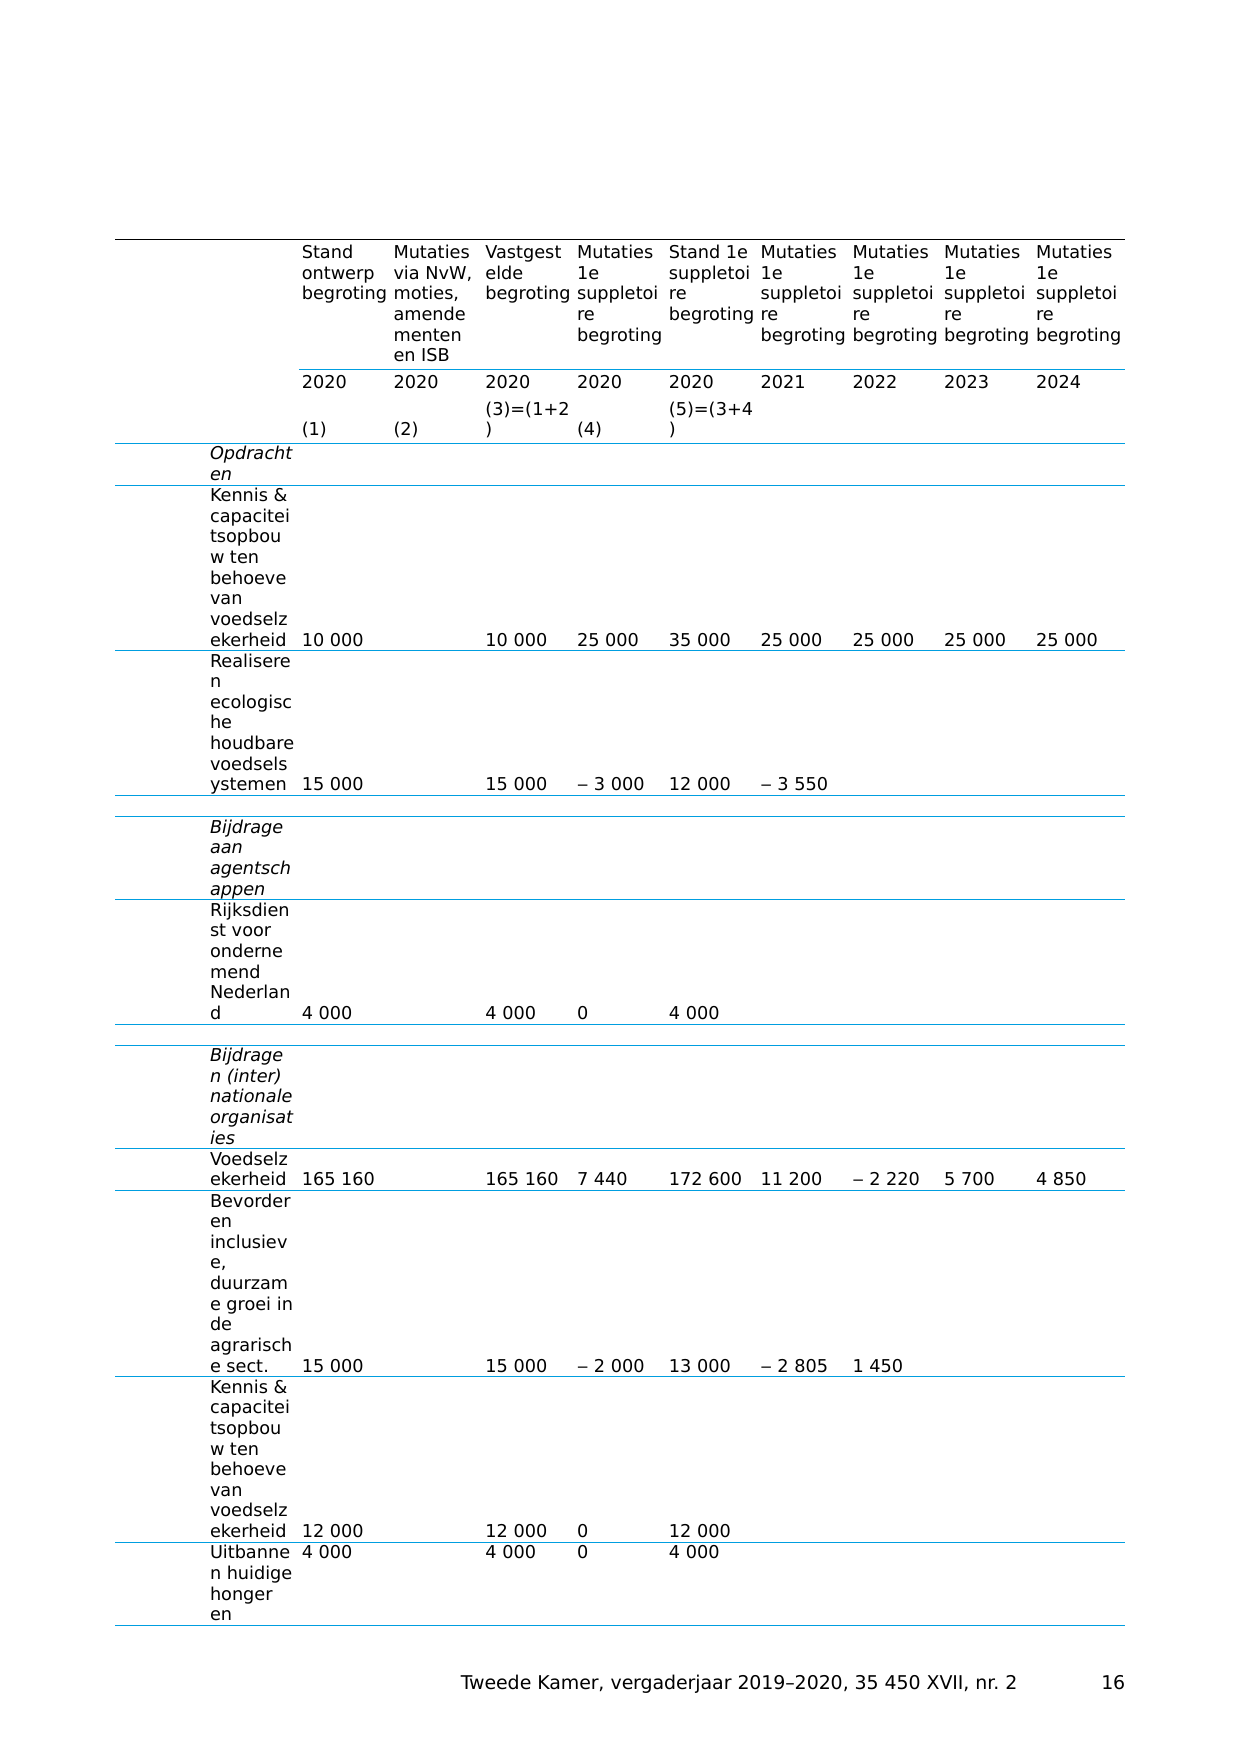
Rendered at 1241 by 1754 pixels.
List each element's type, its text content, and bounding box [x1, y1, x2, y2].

table_cell ‒ 3 000 [574, 651, 666, 795]
table_cell [390, 1543, 482, 1625]
table_cell 15 000 [482, 1191, 574, 1376]
table_cell Bevorderen inclusieve, duurzame groei in de agrarische sect. [207, 1191, 299, 1376]
table_cell Uitbannen huidige honger en [207, 1543, 299, 1625]
table_cell [299, 1025, 390, 1044]
table_cell 4 850 [1033, 1149, 1125, 1190]
table_cell [115, 1149, 207, 1190]
table_cell [849, 817, 941, 899]
table_cell [941, 444, 1033, 484]
table_cell [482, 796, 574, 816]
table_cell [207, 396, 299, 443]
table_cell [390, 900, 482, 1023]
table_cell [941, 1025, 1033, 1044]
table_cell [849, 444, 941, 484]
table_cell [115, 1543, 207, 1625]
table_cell [666, 444, 757, 484]
table_cell [941, 817, 1033, 899]
table_cell (1) [299, 396, 390, 443]
table_cell 12 000 [666, 651, 757, 795]
table_cell [207, 1025, 299, 1044]
table_cell [115, 651, 207, 795]
table_cell 10 000 [482, 486, 574, 650]
table_cell [849, 1377, 941, 1542]
table_cell 12 000 [666, 1377, 757, 1542]
table_cell 165 160 [482, 1149, 574, 1190]
table_cell (2) [390, 396, 482, 443]
table_cell Mutaties 1e suppletoire begroting [758, 240, 849, 369]
table_cell 2020 [299, 370, 390, 396]
table_cell 2020 [390, 370, 482, 396]
table_cell [758, 1543, 849, 1625]
table_cell Kennis & capaciteitsopbouw ten behoeve van voedselzekerheid [207, 1377, 299, 1542]
table_cell [1033, 1191, 1125, 1376]
table_cell 15 000 [299, 651, 390, 795]
table_cell Stand 1e suppletoire begroting [666, 240, 757, 369]
table_cell (5)=(3+4) [666, 396, 757, 443]
table_cell ‒ 2 000 [574, 1191, 666, 1376]
table_cell 4 000 [482, 900, 574, 1023]
table_cell [482, 1025, 574, 1044]
table_cell [849, 796, 941, 816]
table_cell [758, 817, 849, 899]
table_cell Rijksdienst voor ondernemend Nederland [207, 900, 299, 1023]
table_cell [941, 1191, 1033, 1376]
table_cell [849, 1543, 941, 1625]
table_cell 2022 [849, 370, 941, 396]
table_cell ‒ 2 805 [758, 1191, 849, 1376]
table_cell [1033, 1025, 1125, 1044]
table_cell Mutaties 1e suppletoire begroting [941, 240, 1033, 369]
table_cell [390, 1025, 482, 1044]
table_cell 12 000 [299, 1377, 390, 1542]
table_cell [758, 796, 849, 816]
table_cell [115, 486, 207, 650]
table_cell [1033, 444, 1125, 484]
table_cell [574, 444, 666, 484]
table_cell [1033, 817, 1125, 899]
table_cell [115, 1046, 207, 1148]
table_cell 2020 [574, 370, 666, 396]
table_cell [299, 817, 390, 899]
table_cell [574, 1046, 666, 1148]
table_cell 7 440 [574, 1149, 666, 1190]
table_cell [482, 444, 574, 484]
table_cell 5 700 [941, 1149, 1033, 1190]
table_cell [390, 796, 482, 816]
table_cell 4 000 [299, 1543, 390, 1625]
table_cell Kennis & capaciteitsopbouw ten behoeve van voedselzekerheid [207, 486, 299, 650]
table_cell [115, 1377, 207, 1542]
table_cell ‒ 2 220 [849, 1149, 941, 1190]
table_cell [1033, 1377, 1125, 1542]
table_cell [390, 1191, 482, 1376]
table_cell 4 000 [666, 900, 757, 1023]
table_cell [1033, 1046, 1125, 1148]
table_cell [299, 796, 390, 816]
table_cell 0 [574, 1377, 666, 1542]
table_cell 15 000 [482, 651, 574, 795]
table_cell 4 000 [482, 1543, 574, 1625]
table_cell 0 [574, 900, 666, 1023]
table_cell [666, 1046, 757, 1148]
table_cell [115, 900, 207, 1023]
table_cell [941, 1543, 1033, 1625]
table_cell Voedselzekerheid [207, 1149, 299, 1190]
table_cell [849, 1046, 941, 1148]
table_cell [758, 900, 849, 1023]
table_cell [1033, 900, 1125, 1023]
table_cell [666, 817, 757, 899]
table_cell Realiseren ecologische houdbare voedselsystemen [207, 651, 299, 795]
table_cell [390, 486, 482, 650]
table_cell 13 000 [666, 1191, 757, 1376]
table_cell [115, 396, 207, 443]
table_cell [115, 817, 207, 899]
table_cell Mutaties 1e suppletoire begroting [1033, 240, 1125, 369]
table_cell [390, 1377, 482, 1542]
table_cell [482, 817, 574, 899]
table_cell [390, 444, 482, 484]
table_cell [115, 796, 207, 816]
table_cell [1033, 651, 1125, 795]
table_cell 165 160 [299, 1149, 390, 1190]
table_cell 2023 [941, 370, 1033, 396]
table_cell [207, 796, 299, 816]
table_cell 172 600 [666, 1149, 757, 1190]
table_cell [941, 796, 1033, 816]
table_cell [299, 444, 390, 484]
table_cell 1 450 [849, 1191, 941, 1376]
table_cell [849, 651, 941, 795]
table_cell Stand ontwerp begroting [299, 240, 390, 369]
table_cell [390, 651, 482, 795]
table_cell [758, 396, 849, 443]
table_cell Mutaties 1e suppletoire begroting [574, 240, 666, 369]
table_cell [574, 796, 666, 816]
table_cell [758, 1025, 849, 1044]
table_cell [574, 817, 666, 899]
table_cell [941, 396, 1033, 443]
table_cell [299, 1046, 390, 1148]
table_cell [207, 369, 299, 396]
table_cell 2024 [1033, 370, 1125, 396]
table_cell 25 000 [941, 486, 1033, 650]
table_cell Bijdrage aan agentschappen [207, 817, 299, 899]
table_cell [849, 900, 941, 1023]
table_cell [1033, 796, 1125, 816]
table_cell Vastgestelde begroting [482, 240, 574, 369]
table_cell 10 000 [299, 486, 390, 650]
table_cell [666, 1025, 757, 1044]
table_cell 35 000 [666, 486, 757, 650]
table_cell [941, 900, 1033, 1023]
table_cell [1033, 1543, 1125, 1625]
table_header Tabel 5 Budgettaire gevolgen van beleid artikel 2 Duurzame ontwikkeling, voedselzekerheid, water en klimaat (eerste suppletoire begroting) (bedragen x € 1.000) [115, 191, 1125, 239]
table_cell [941, 1046, 1033, 1148]
table_cell [849, 1025, 941, 1044]
table_cell 0 [574, 1543, 666, 1625]
table_cell 2020 [666, 370, 757, 396]
table_cell Mutaties 1e suppletoire begroting [849, 240, 941, 369]
table_cell [115, 369, 207, 396]
table_cell [758, 1046, 849, 1148]
table_cell (4) [574, 396, 666, 443]
table_cell Mutaties via NvW, moties, amendementen en ISB [390, 240, 482, 369]
table_cell [390, 817, 482, 899]
table_cell 25 000 [1033, 486, 1125, 650]
table_cell 25 000 [574, 486, 666, 650]
table_cell (3)=(1+2) [482, 396, 574, 443]
table_cell 25 000 [758, 486, 849, 650]
table_cell [941, 651, 1033, 795]
table_cell ‒ 3 550 [758, 651, 849, 795]
table_cell 15 000 [299, 1191, 390, 1376]
table_cell [1033, 396, 1125, 443]
table_cell [666, 796, 757, 816]
table_cell 2021 [758, 370, 849, 396]
table_cell [849, 396, 941, 443]
table_cell [390, 1046, 482, 1148]
table_cell [574, 1025, 666, 1044]
table_cell 4 000 [299, 900, 390, 1023]
table_cell [115, 1025, 207, 1044]
table_cell 25 000 [849, 486, 941, 650]
table_cell [207, 240, 299, 369]
table_cell [758, 444, 849, 484]
table_cell [115, 444, 207, 484]
table_cell [390, 1149, 482, 1190]
table_cell Opdrachten [207, 444, 299, 484]
table_cell [115, 1191, 207, 1376]
table_cell [941, 1377, 1033, 1542]
table_cell Bijdragen (inter) nationale organisaties [207, 1046, 299, 1148]
table_cell [482, 1046, 574, 1148]
table_cell 4 000 [666, 1543, 757, 1625]
table_cell 12 000 [482, 1377, 574, 1542]
table_cell [115, 240, 207, 369]
table_cell 11 200 [758, 1149, 849, 1190]
table_cell 2020 [482, 370, 574, 396]
table_cell [758, 1377, 849, 1542]
